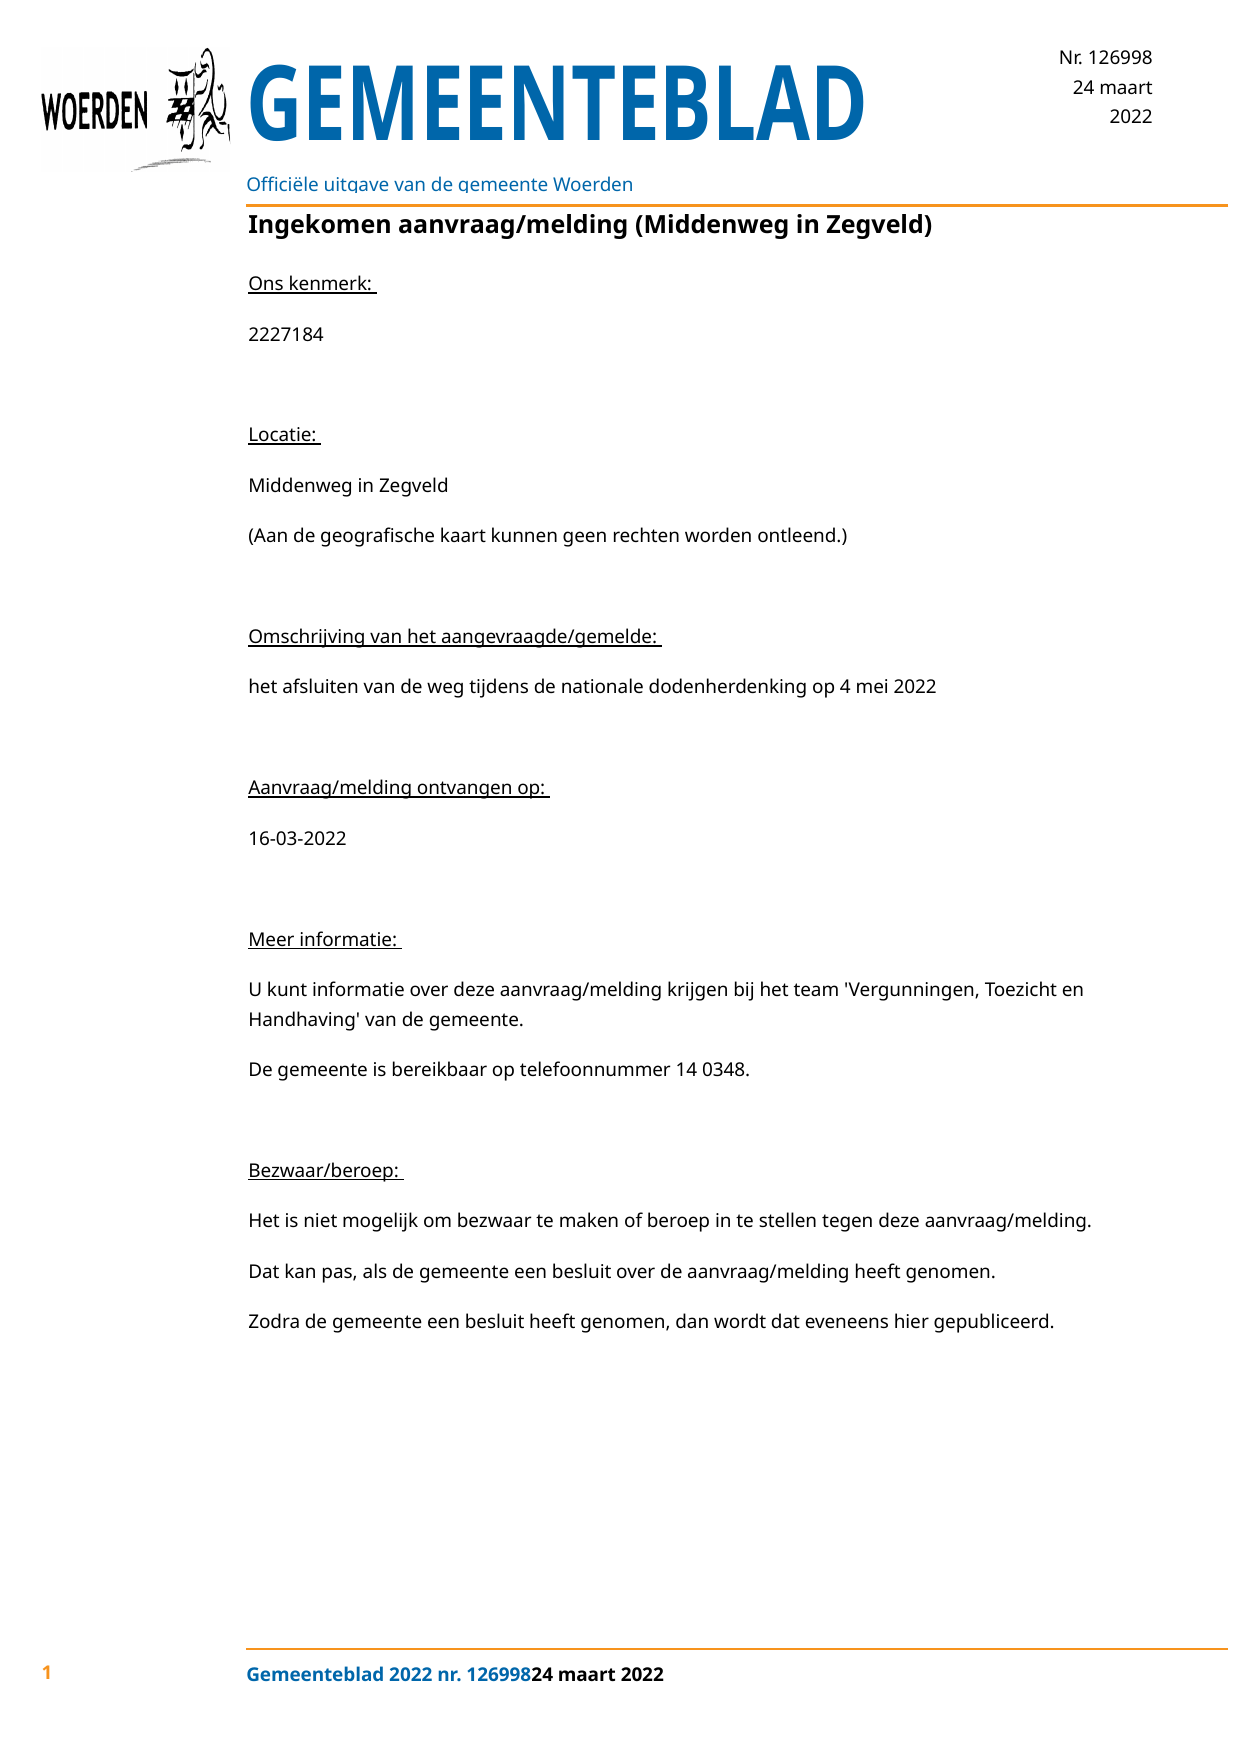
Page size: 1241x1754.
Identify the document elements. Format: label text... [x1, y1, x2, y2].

text U kunt informatie over deze aanvraag/melding krijgen bij het team 'Vergunningen, Toezicht en Handhaving' van de gemeente. [248, 976, 1152, 1031]
text Het is niet mogelijk om bezwaar te maken of beroep in te stellen tegen deze aanvraag/melding. [248, 1207, 1152, 1233]
text Ons kenmerk: [248, 270, 1152, 296]
text Locatie: [248, 422, 1152, 447]
text 16-03-2022 [248, 825, 1152, 851]
text Bezwaar/beroep: [248, 1157, 1152, 1183]
text Dat kan pas, als de gemeente een besluit over de aanvraag/melding heeft genomen. [248, 1258, 1152, 1283]
picture [41, 47, 231, 172]
text Meer informatie: [248, 926, 1152, 951]
text Middenweg in Zegveld [248, 472, 1152, 498]
text Omschrijving van het aangevraagde/gemelde: [248, 623, 1152, 649]
text (Aan de geografische kaart kunnen geen rechten worden ontleend.) [248, 522, 1152, 548]
text Ingekomen aanvraag/melding (Middenweg in Zegveld) [248, 207, 1152, 241]
text Zodra de gemeente een besluit heeft genomen, dan wordt dat eveneens hier gepubliceerd. [248, 1308, 1152, 1334]
text 2227184 [248, 321, 1152, 346]
text Aanvraag/melding ontvangen op: [248, 774, 1152, 800]
text het afsluiten van de weg tijdens de nationale dodenherdenking op 4 mei 2022 [248, 674, 1152, 699]
text De gemeente is bereikbaar op telefoonnummer 14 0348. [248, 1056, 1152, 1082]
